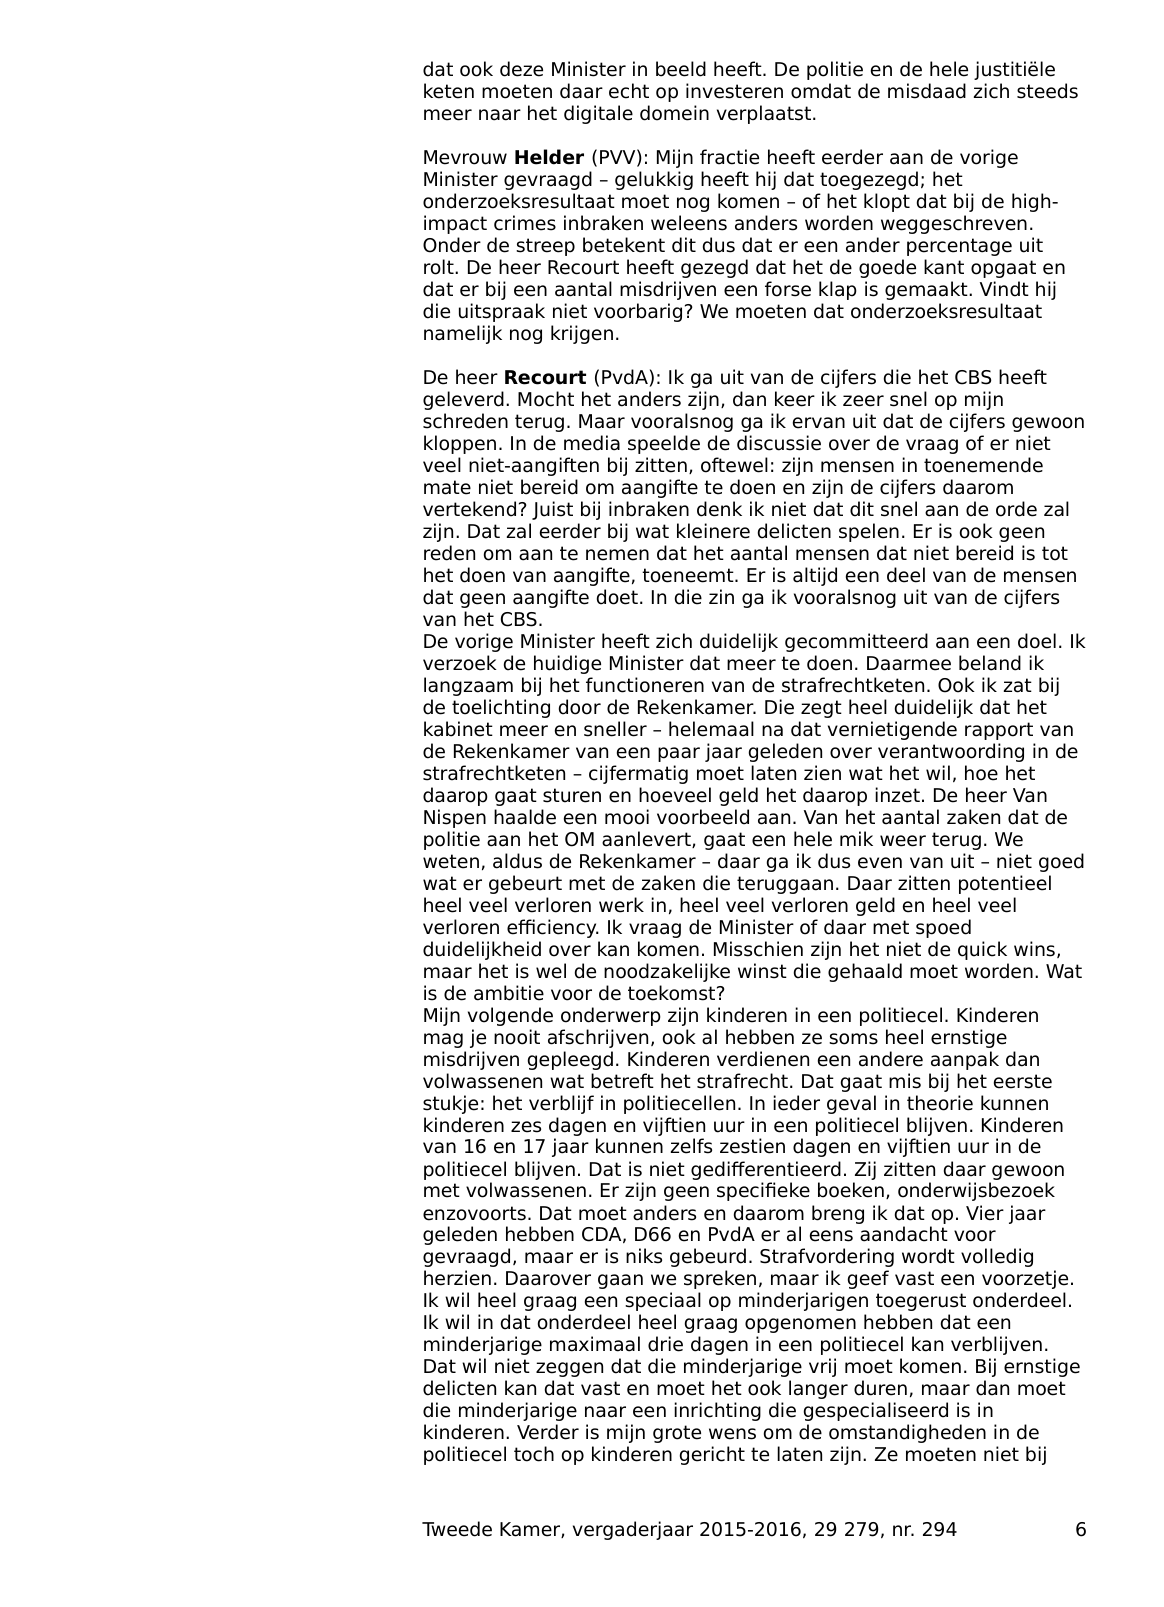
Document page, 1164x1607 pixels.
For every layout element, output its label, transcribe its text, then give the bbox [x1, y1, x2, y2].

text De vorige Minister heeft zich duidelijk gecommitteerd aan een doel. Ik verzoek de huidige Minister dat meer te doen. Daarmee beland ik langzaam bij het functioneren van de strafrechtketen. Ook ik zat bij de toelichting door de Rekenkamer. Die zegt heel duidelijk dat het kabinet meer en sneller – helemaal na dat vernietigende rapport van de Rekenkamer van een paar jaar geleden over verantwoording in de strafrechtketen – cijfermatig moet laten zien wat het wil, hoe het daarop gaat sturen en hoeveel geld het daarop inzet. De heer Van Nispen haalde een mooi voorbeeld aan. Van het aantal zaken dat de politie aan het OM aanlevert, gaat een hele mik weer terug. We weten, aldus de Rekenkamer – daar ga ik dus even van uit – niet goed wat er gebeurt met de zaken die teruggaan. Daar zitten potentieel heel veel verloren werk in, heel veel verloren geld en heel veel verloren efficiency. Ik vraag de Minister of daar met spoed duidelijkheid over kan komen. Misschien zijn het niet de quick wins, maar het is wel de noodzakelijke winst die gehaald moet worden. Wat is de ambitie voor de toekomst? [422, 631, 1087, 1004]
text De heer Recourt (PvdA): Ik ga uit van de cijfers die het CBS heeft geleverd. Mocht het anders zijn, dan keer ik zeer snel op mijn schreden terug. Maar vooralsnog ga ik ervan uit dat de cijfers gewoon kloppen. In de media speelde de discussie over de vraag of er niet veel niet-aangiften bij zitten, oftewel: zijn mensen in toenemende mate niet bereid om aangifte te doen en zijn de cijfers daarom vertekend? Juist bij inbraken denk ik niet dat dit snel aan de orde zal zijn. Dat zal eerder bij wat kleinere delicten spelen. Er is ook geen reden om aan te nemen dat het aantal mensen dat niet bereid is tot het doen van aangifte, toeneemt. Er is altijd een deel van de mensen dat geen aangifte doet. In die zin ga ik vooralsnog uit van de cijfers van het CBS. [422, 367, 1087, 631]
text dat ook deze Minister in beeld heeft. De politie en de hele justitiële keten moeten daar echt op investeren omdat de misdaad zich steeds meer naar het digitale domein verplaatst. [422, 59, 1087, 125]
text Mijn volgende onderwerp zijn kinderen in een politiecel. Kinderen mag je nooit afschrijven, ook al hebben ze soms heel ernstige misdrijven gepleegd. Kinderen verdienen een andere aanpak dan volwassenen wat betreft het strafrecht. Dat gaat mis bij het eerste stukje: het verblijf in politiecellen. In ieder geval in theorie kunnen kinderen zes dagen en vijftien uur in een politiecel blijven. Kinderen van 16 en 17 jaar kunnen zelfs zestien dagen en vijftien uur in de politiecel blijven. Dat is niet gedifferentieerd. Zij zitten daar gewoon met volwassenen. Er zijn geen specifieke boeken, onderwijsbezoek enzovoorts. Dat moet anders en daarom breng ik dat op. Vier jaar geleden hebben CDA, D66 en PvdA er al eens aandacht voor gevraagd, maar er is niks gebeurd. Strafvordering wordt volledig herzien. Daarover gaan we spreken, maar ik geef vast een voorzetje. Ik wil heel graag een speciaal op minderjarigen toegerust onderdeel. Ik wil in dat onderdeel heel graag opgenomen hebben dat een minderjarige maximaal drie dagen in een politiecel kan verblijven. Dat wil niet zeggen dat die minderjarige vrij moet komen. Bij ernstige delicten kan dat vast en moet het ook langer duren, maar dan moet die minderjarige naar een inrichting die gespecialiseerd is in kinderen. Verder is mijn grote wens om de omstandigheden in de politiecel toch op kinderen gericht te laten zijn. Ze moeten niet bij [422, 1004, 1087, 1466]
text Mevrouw Helder (PVV): Mijn fractie heeft eerder aan de vorige Minister gevraagd – gelukkig heeft hij dat toegezegd; het onderzoeksresultaat moet nog komen – of het klopt dat bij de high-impact crimes inbraken weleens anders worden weggeschreven. Onder de streep betekent dit dus dat er een ander percentage uit rolt. De heer Recourt heeft gezegd dat het de goede kant opgaat en dat er bij een aantal misdrijven een forse klap is gemaakt. Vindt hij die uitspraak niet voorbarig? We moeten dat onderzoeksresultaat namelijk nog krijgen. [422, 147, 1087, 345]
